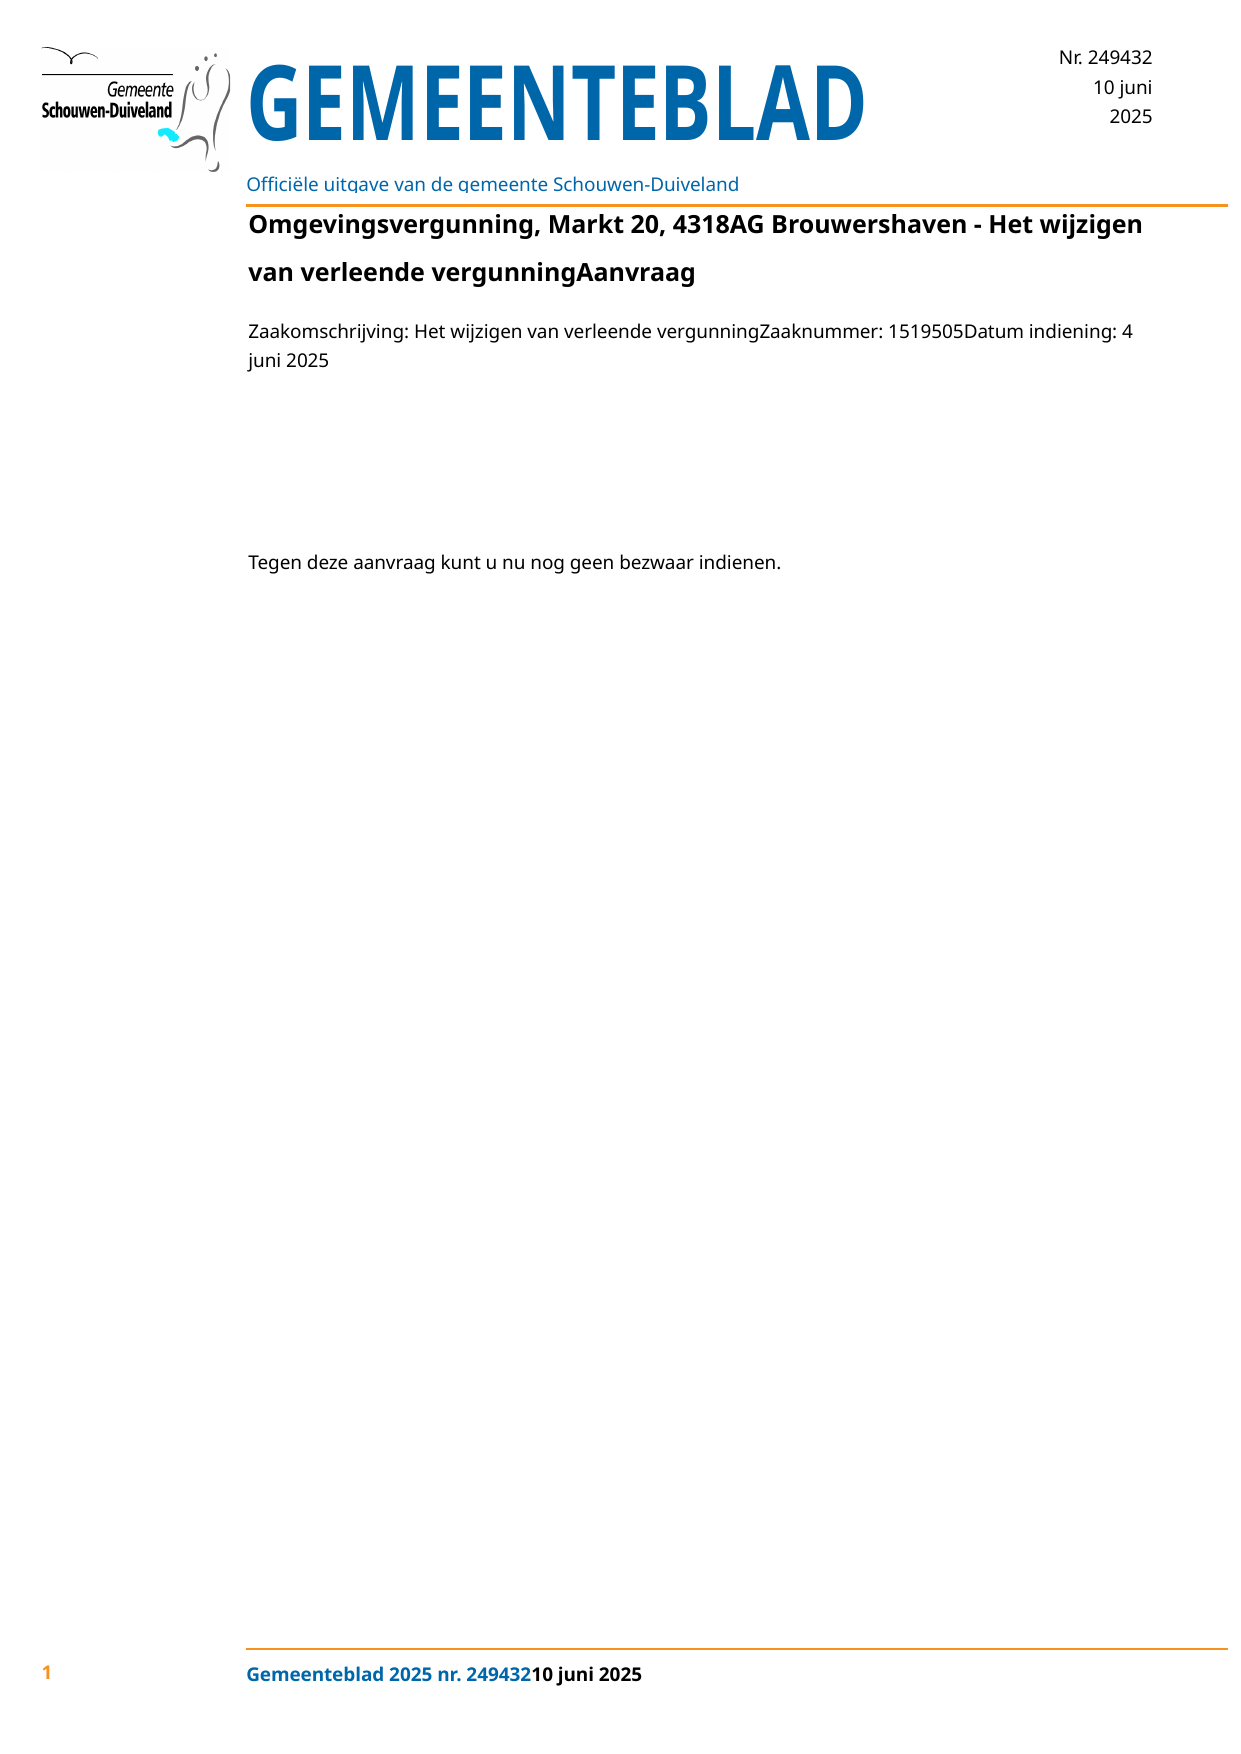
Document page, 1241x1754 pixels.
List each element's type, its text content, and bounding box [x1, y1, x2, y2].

text Omgevingsvergunning, Markt 20, 4318AG Brouwershaven - Het wijzigen van verleende vergunningAanvraag [248, 207, 1152, 288]
picture [41, 47, 231, 172]
text Tegen deze aanvraag kunt u nu nog geen bezwaar indienen. [248, 549, 1152, 575]
text Zaakomschrijving: Het wijzigen van verleende vergunningZaaknummer: 1519505Datum indiening: 4 juni 2025 [248, 318, 1152, 373]
